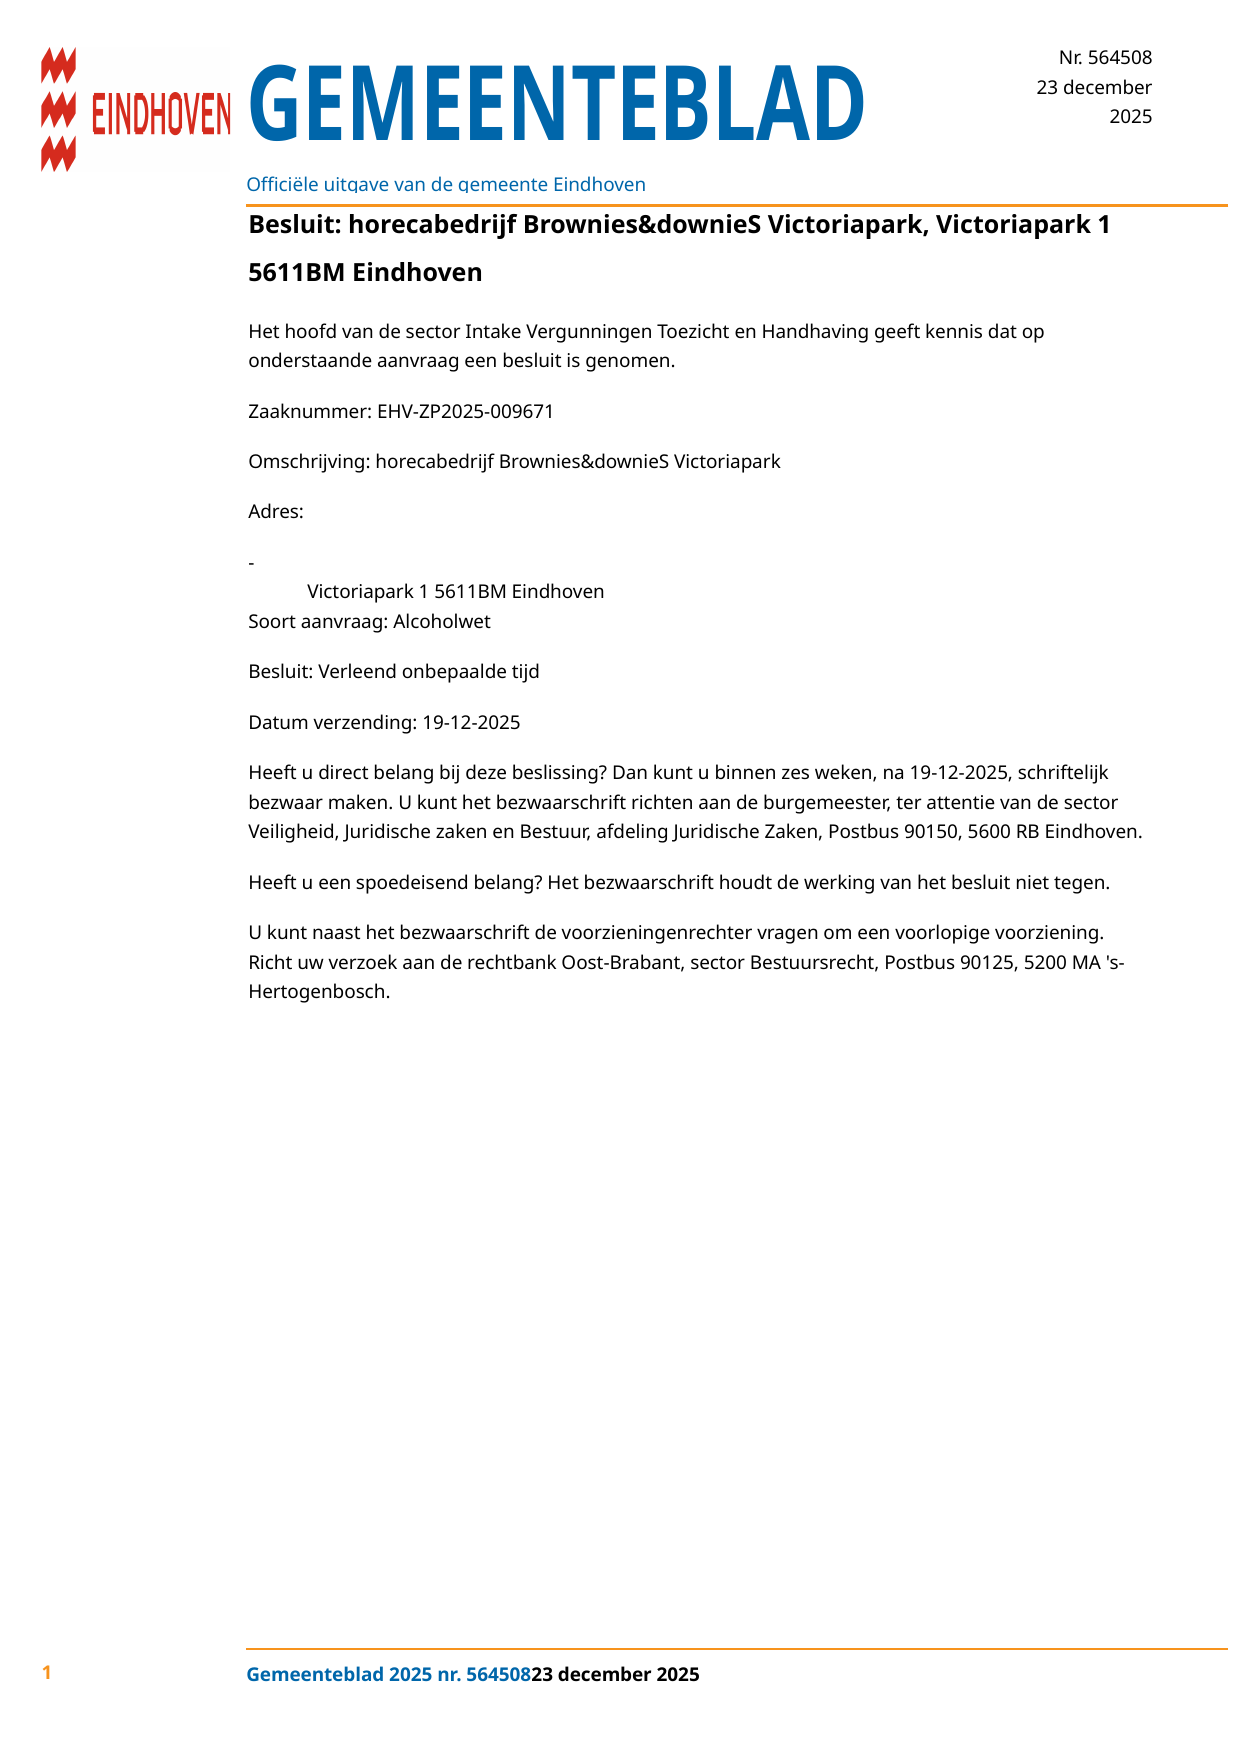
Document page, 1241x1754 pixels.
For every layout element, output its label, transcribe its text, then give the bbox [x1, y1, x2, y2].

text Het hoofd van de sector Intake Vergunningen Toezicht en Handhaving geeft kennis dat op onderstaande aanvraag een besluit is genomen. [248, 318, 1152, 373]
text Heeft u direct belang bij deze beslissing? Dan kunt u binnen zes weken, na 19-12-2025, schriftelijk bezwaar maken. U kunt het bezwaarschrift richten aan de burgemeester, ter attentie van de sector Veiligheid, Juridische zaken en Bestuur, afdeling Juridische Zaken, Postbus 90150, 5600 RB Eindhoven. [248, 759, 1152, 844]
text Besluit: horecabedrijf Brownies&downieS Victoriapark, Victoriapark 1 5611BM Eindhoven [248, 207, 1152, 288]
text U kunt naast het bezwaarschrift de voorzieningenrechter vragen om een voorlopige voorziening. Richt uw verzoek aan de rechtbank Oost-Brabant, sector Bestuursrecht, Postbus 90125, 5200 MA 's-Hertogenbosch. [248, 919, 1152, 1004]
text Zaaknummer: EHV-ZP2025-009671 [248, 398, 1152, 424]
list Victoriapark 1 5611BM Eindhoven [248, 579, 1152, 604]
text Adres: [248, 499, 1152, 524]
text Heeft u een spoedeisend belang? Het bezwaarschrift houdt de werking van het besluit niet tegen. [248, 869, 1152, 895]
text Datum verzending: 19-12-2025 [248, 709, 1152, 735]
text Soort aanvraag: Alcoholwet [248, 608, 1152, 634]
text Omschrijving: horecabedrijf Brownies&downieS Victoriapark [248, 448, 1152, 474]
picture [41, 47, 231, 172]
text Besluit: Verleend onbepaalde tijd [248, 659, 1152, 684]
